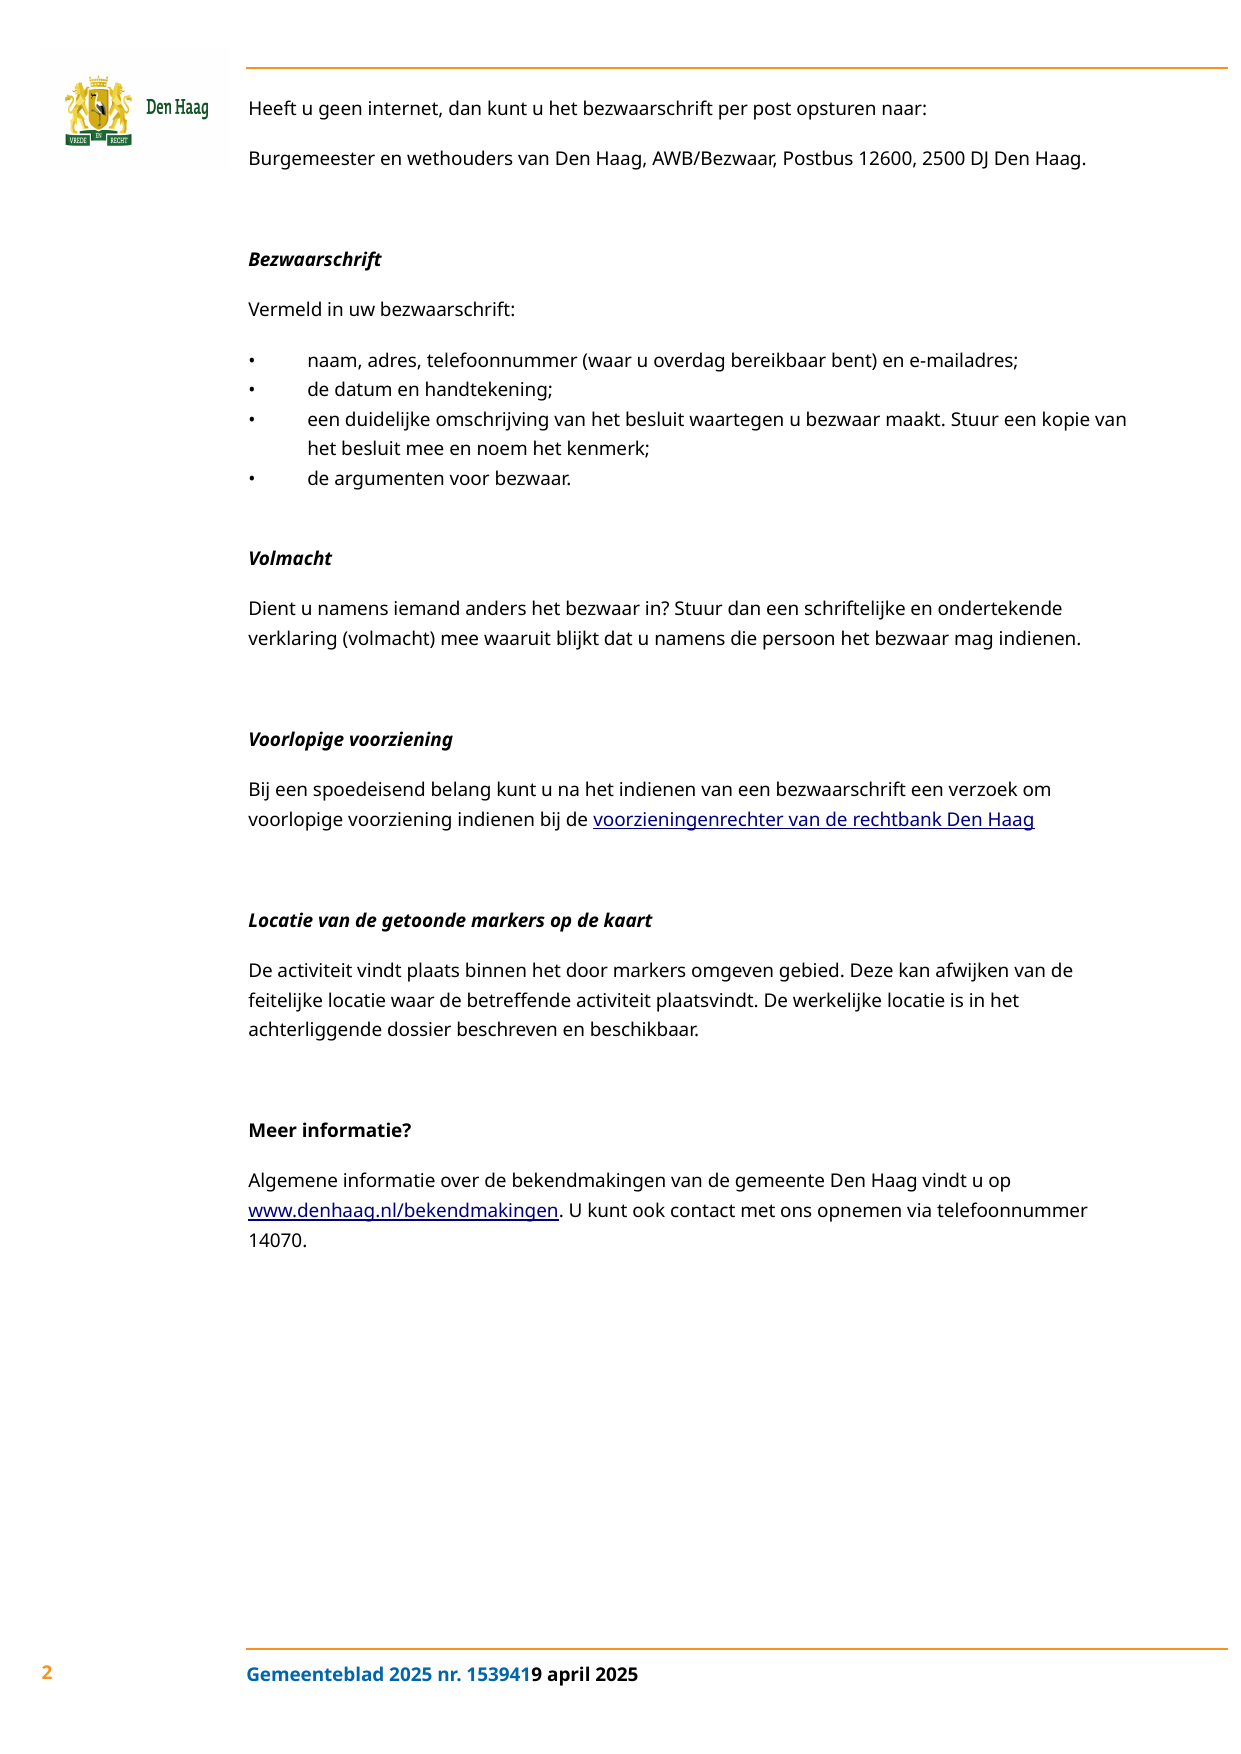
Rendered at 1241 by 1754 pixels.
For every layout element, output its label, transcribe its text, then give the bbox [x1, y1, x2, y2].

text Dient u namens iemand anders het bezwaar in? Stuur dan een schriftelijke en ondertekende verklaring (volmacht) mee waaruit blijkt dat u namens die persoon het bezwaar mag indienen. [248, 596, 1152, 651]
text Algemene informatie over de bekendmakingen van de gemeente Den Haag vindt u op www.denhaag.nl/bekendmakingen. U kunt ook contact met ons opnemen via telefoonnummer 14070. [248, 1168, 1152, 1253]
text Heeft u geen internet, dan kunt u het bezwaarschrift per post opsturen naar: [248, 95, 1152, 121]
list de datum en handtekening; [248, 376, 1152, 402]
text Bezwaarschrift [248, 246, 1152, 272]
picture [41, 47, 231, 172]
text Locatie van de getoonde markers op de kaart [248, 907, 1152, 933]
text Voorlopige voorziening [248, 726, 1152, 752]
text De activiteit vindt plaats binnen het door markers omgeven gebied. Deze kan afwijken van de feitelijke locatie waar de betreffende activiteit plaatsvindt. De werkelijke locatie is in het achterliggende dossier beschreven en beschikbaar. [248, 957, 1152, 1042]
text Bij een spoedeisend belang kunt u na het indienen van een bezwaarschrift een verzoek om voorlopige voorziening indienen bij de voorzieningenrechter van de rechtbank Den Haag [248, 776, 1152, 832]
text Vermeld in uw bezwaarschrift: [248, 296, 1152, 322]
text Meer informatie? [248, 1117, 1152, 1143]
text Volmacht [248, 545, 1152, 571]
list naam, adres, telefoonnummer (waar u overdag bereikbaar bent) en e-mailadres; [248, 347, 1152, 373]
text Burgemeester en wethouders van Den Haag, AWB/Bezwaar, Postbus 12600, 2500 DJ Den Haag. [248, 145, 1152, 171]
list de argumenten voor bezwaar. [248, 465, 1152, 491]
list een duidelijke omschrijving van het besluit waartegen u bezwaar maakt. Stuur een kopie van het besluit mee en noem het kenmerk; [248, 406, 1152, 461]
